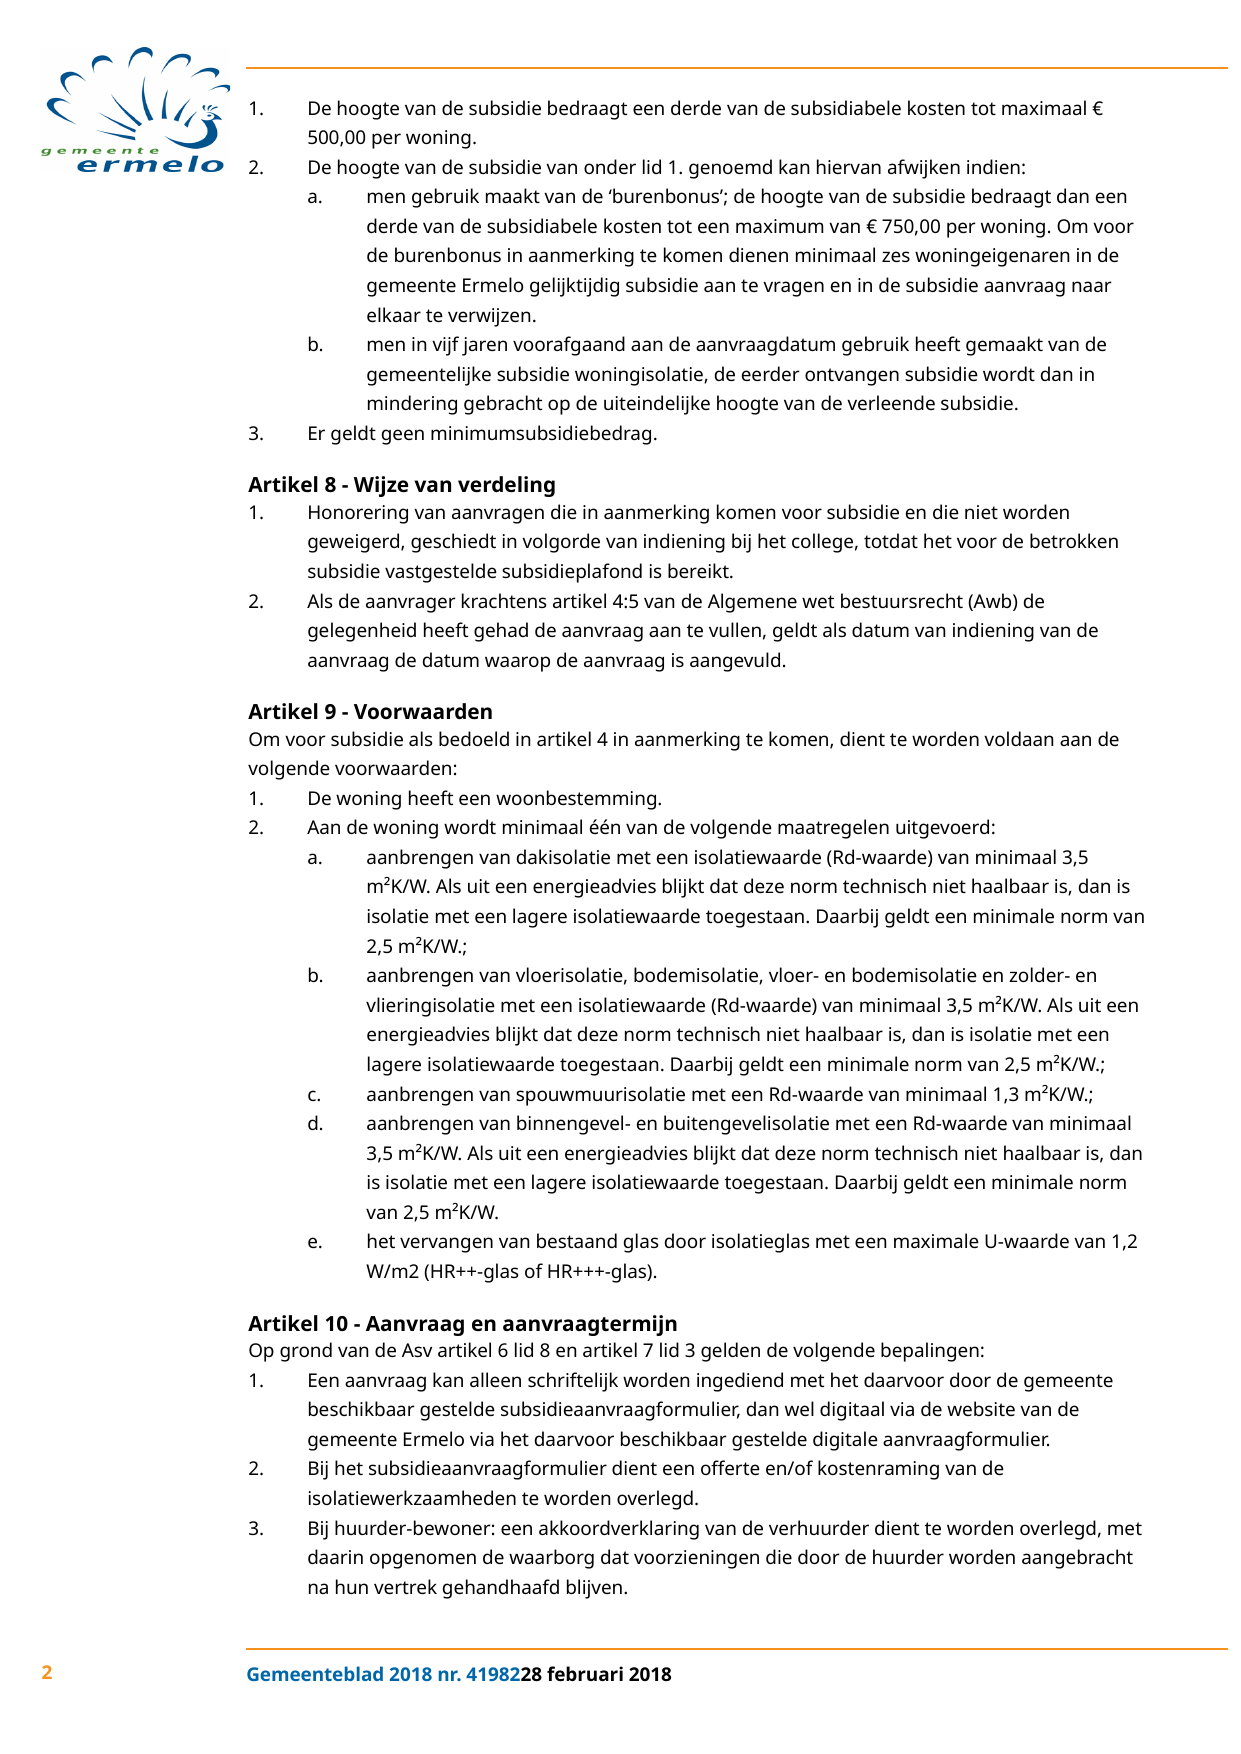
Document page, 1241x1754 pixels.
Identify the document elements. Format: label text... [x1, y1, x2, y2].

list aanbrengen van vloerisolatie, bodemisolatie, vloer- en bodemisolatie en zolder- en vlieringisolatie met een isolatiewaarde (Rd-waarde) van minimaal 3,5 m²K/W. Als uit een energieadvies blijkt dat deze norm technisch niet haalbaar is, dan is isolatie met een lagere isolatiewaarde toegestaan. Daarbij geldt een minimale norm van 2,5 m²K/W.; [307, 962, 1152, 1077]
list Aan de woning wordt minimaal één van de volgende maatregelen uitgevoerd: [248, 814, 1152, 840]
text Artikel 10 - Aanvraag en aanvraagtermijn [248, 1309, 1152, 1337]
list De hoogte van de subsidie bedraagt een derde van de subsidiabele kosten tot maximaal € 500,00 per woning. [248, 95, 1152, 150]
list men in vijf jaren voorafgaand aan de aanvraagdatum gebruik heeft gemaakt van de gemeentelijke subsidie woningisolatie, de eerder ontvangen subsidie wordt dan in mindering gebracht op de uiteindelijke hoogte van de verleende subsidie. [307, 331, 1152, 416]
text Artikel 8 - Wijze van verdeling [248, 471, 1152, 499]
list De hoogte van de subsidie van onder lid 1. genoemd kan hiervan afwijken indien: [248, 154, 1152, 180]
list aanbrengen van dakisolatie met een isolatiewaarde (Rd-waarde) van minimaal 3,5 m²K/W. Als uit een energieadvies blijkt dat deze norm technisch niet haalbaar is, dan is isolatie met een lagere isolatiewaarde toegestaan. Daarbij geldt een minimale norm van 2,5 m²K/W.; [307, 844, 1152, 959]
text Op grond van de Asv artikel 6 lid 8 en artikel 7 lid 3 gelden de volgende bepalingen: [248, 1337, 1152, 1363]
list Bij het subsidieaanvraagformulier dient een offerte en/of kostenraming van de isolatiewerkzaamheden te worden overlegd. [248, 1456, 1152, 1511]
list men gebruik maakt van de ‘burenbonus’; de hoogte van de subsidie bedraagt dan een derde van de subsidiabele kosten tot een maximum van € 750,00 per woning. Om voor de burenbonus in aanmerking te komen dienen minimaal zes woningeigenaren in de gemeente Ermelo gelijktijdig subsidie aan te vragen en in de subsidie aanvraag naar elkaar te verwijzen. [307, 183, 1152, 328]
list Bij huurder-bewoner: een akkoordverklaring van de verhuurder dient te worden overlegd, met daarin opgenomen de waarborg dat voorzieningen die door de huurder worden aangebracht na hun vertrek gehandhaafd blijven. [248, 1515, 1152, 1599]
list aanbrengen van binnengevel- en buitengevelisolatie met een Rd-waarde van minimaal 3,5 m²K/W. Als uit een energieadvies blijkt dat deze norm technisch niet haalbaar is, dan is isolatie met een lagere isolatiewaarde toegestaan. Daarbij geldt een minimale norm van 2,5 m²K/W. [307, 1110, 1152, 1225]
list Als de aanvrager krachtens artikel 4:5 van de Algemene wet bestuursrecht (Awb) de gelegenheid heeft gehad de aanvraag aan te vullen, geldt als datum van indiening van de aanvraag de datum waarop de aanvraag is aangevuld. [248, 588, 1152, 673]
picture [41, 47, 231, 172]
text Artikel 9 - Voorwaarden [248, 697, 1152, 726]
list het vervangen van bestaand glas door isolatieglas met een maximale U-waarde van 1,2 W/m2 (HR++-glas of HR+++-glas). [307, 1229, 1152, 1284]
list Een aanvraag kan alleen schriftelijk worden ingediend met het daarvoor door de gemeente beschikbaar gestelde subsidieaanvraagformulier, dan wel digitaal via de website van de gemeente Ermelo via het daarvoor beschikbaar gestelde digitale aanvraagformulier. [248, 1367, 1152, 1452]
text Om voor subsidie als bedoeld in artikel 4 in aanmerking te komen, dient te worden voldaan aan de volgende voorwaarden: [248, 726, 1152, 781]
list aanbrengen van spouwmuurisolatie met een Rd-waarde van minimaal 1,3 m²K/W.; [307, 1081, 1152, 1107]
list Honorering van aanvragen die in aanmerking komen voor subsidie en die niet worden geweigerd, geschiedt in volgorde van indiening bij het college, totdat het voor de betrokken subsidie vastgestelde subsidieplafond is bereikt. [248, 499, 1152, 584]
list De woning heeft een woonbestemming. [248, 785, 1152, 811]
list Er geldt geen minimumsubsidiebedrag. [248, 420, 1152, 446]
